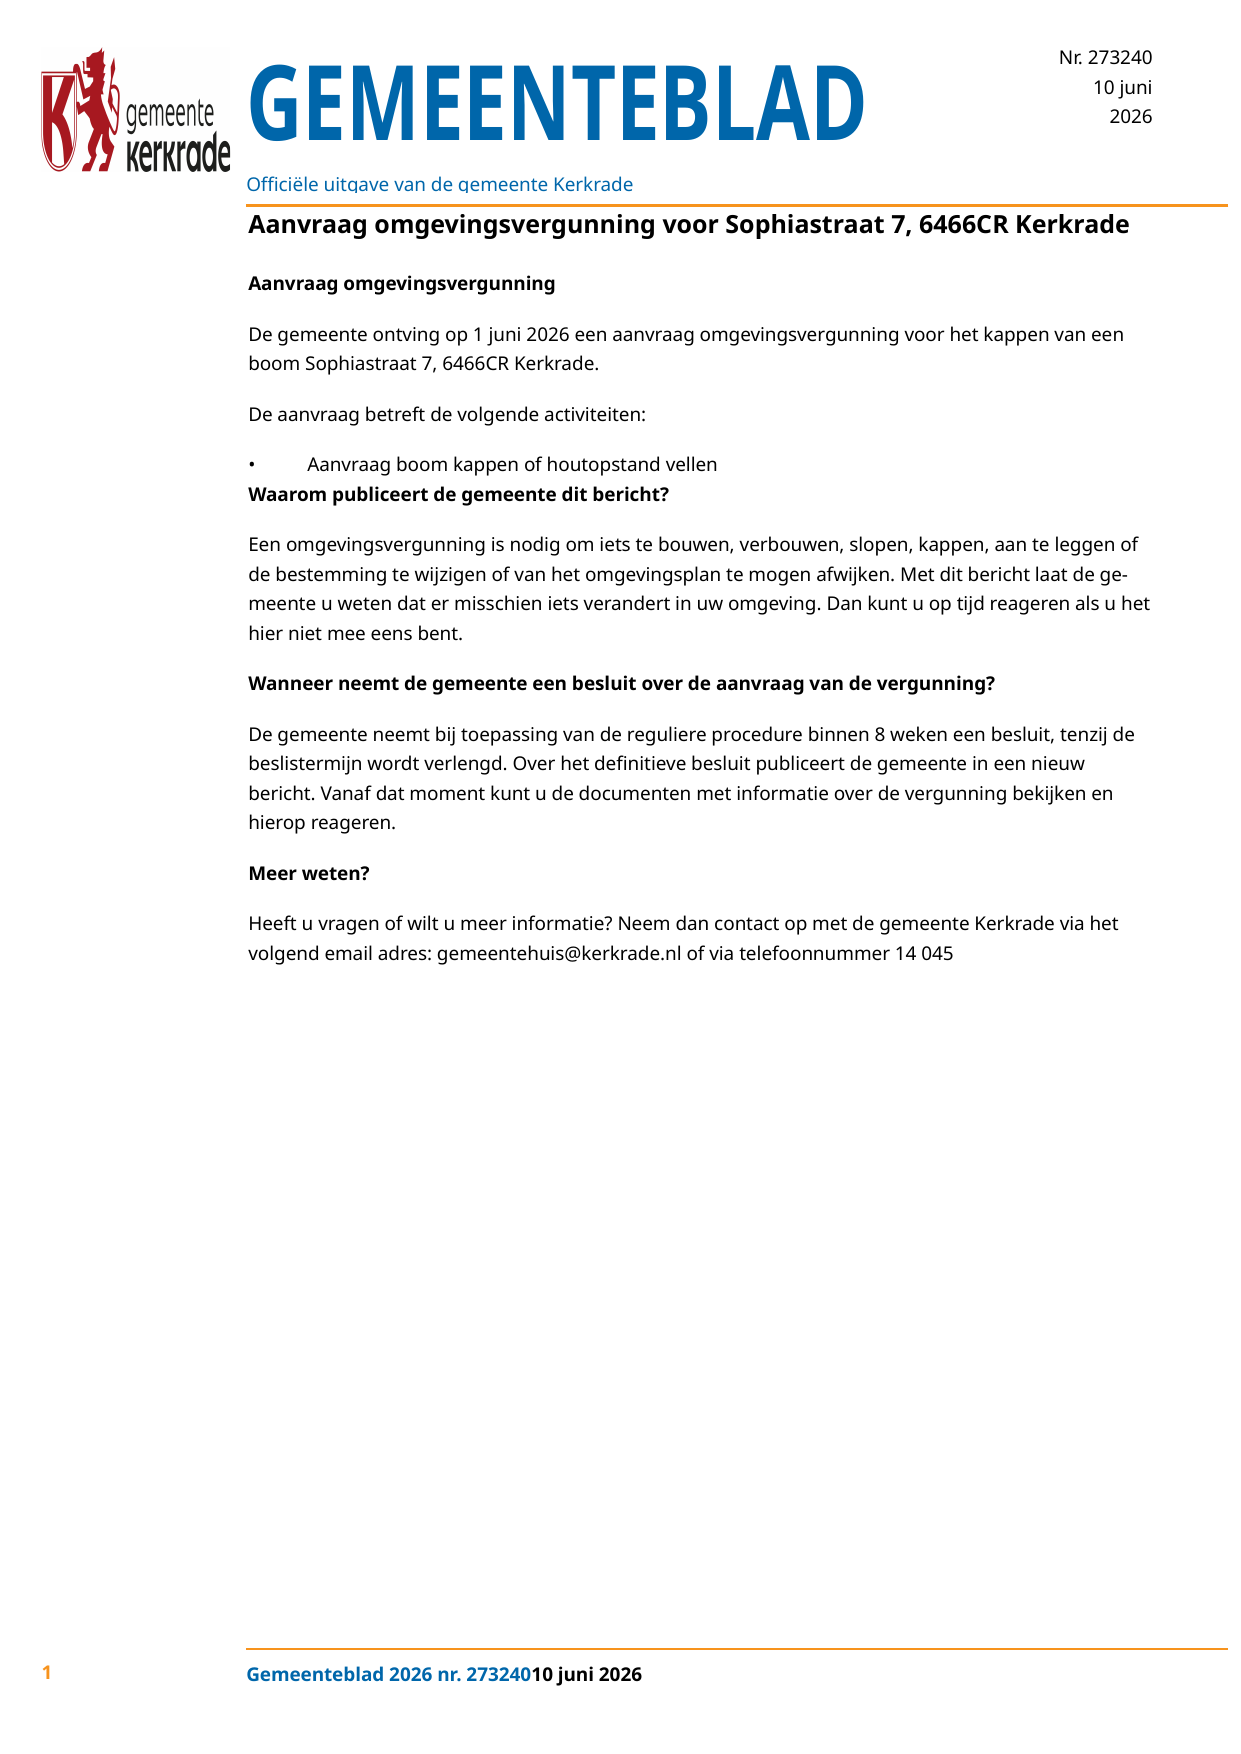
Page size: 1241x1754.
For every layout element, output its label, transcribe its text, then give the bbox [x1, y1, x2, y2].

text De aanvraag betreft de volgende activiteiten: [248, 401, 1152, 426]
text Wanneer neemt de gemeente een besluit over de aanvraag van de vergunning? [248, 670, 1152, 696]
text Heeft u vragen of wilt u meer informatie? Neem dan contact op met de gemeente Kerkrade via het volgend email adres: gemeentehuis@kerkrade.nl of via telefoonnummer 14 045 [248, 910, 1152, 966]
text Aanvraag omgevingsvergunning [248, 270, 1152, 296]
text De gemeente ontving op 1 juni 2026 een aanvraag omgevingsvergunning voor het kappen van een boom Sophiastraat 7, 6466CR Kerkrade. [248, 321, 1152, 376]
picture [41, 47, 231, 172]
list Aanvraag boom kappen of houtopstand vellen [248, 451, 1152, 477]
text De gemeente neemt bij toepassing van de reguliere procedure binnen 8 weken een besluit, tenzij de beslistermijn wordt verlengd. Over het definitieve besluit publiceert de gemeente in een nieuw bericht. Vanaf dat moment kunt u de documenten met informatie over de vergunning bekijken en hierop reageren. [248, 721, 1152, 835]
text Meer weten? [248, 860, 1152, 886]
text Een omgevingsvergunning is nodig om iets te bouwen, verbouwen, slopen, kappen, aan te leggen of de bestemming te wijzigen of van het omgevingsplan te mogen afwijken. Met dit bericht laat de ge- meente u weten dat er misschien iets verandert in uw omgeving. Dan kunt u op tijd reageren als u het hier niet mee eens bent. [248, 531, 1152, 646]
text Aanvraag omgevingsvergunning voor Sophiastraat 7, 6466CR Kerkrade [248, 207, 1152, 241]
text Waarom publiceert de gemeente dit bericht? [248, 481, 1152, 506]
